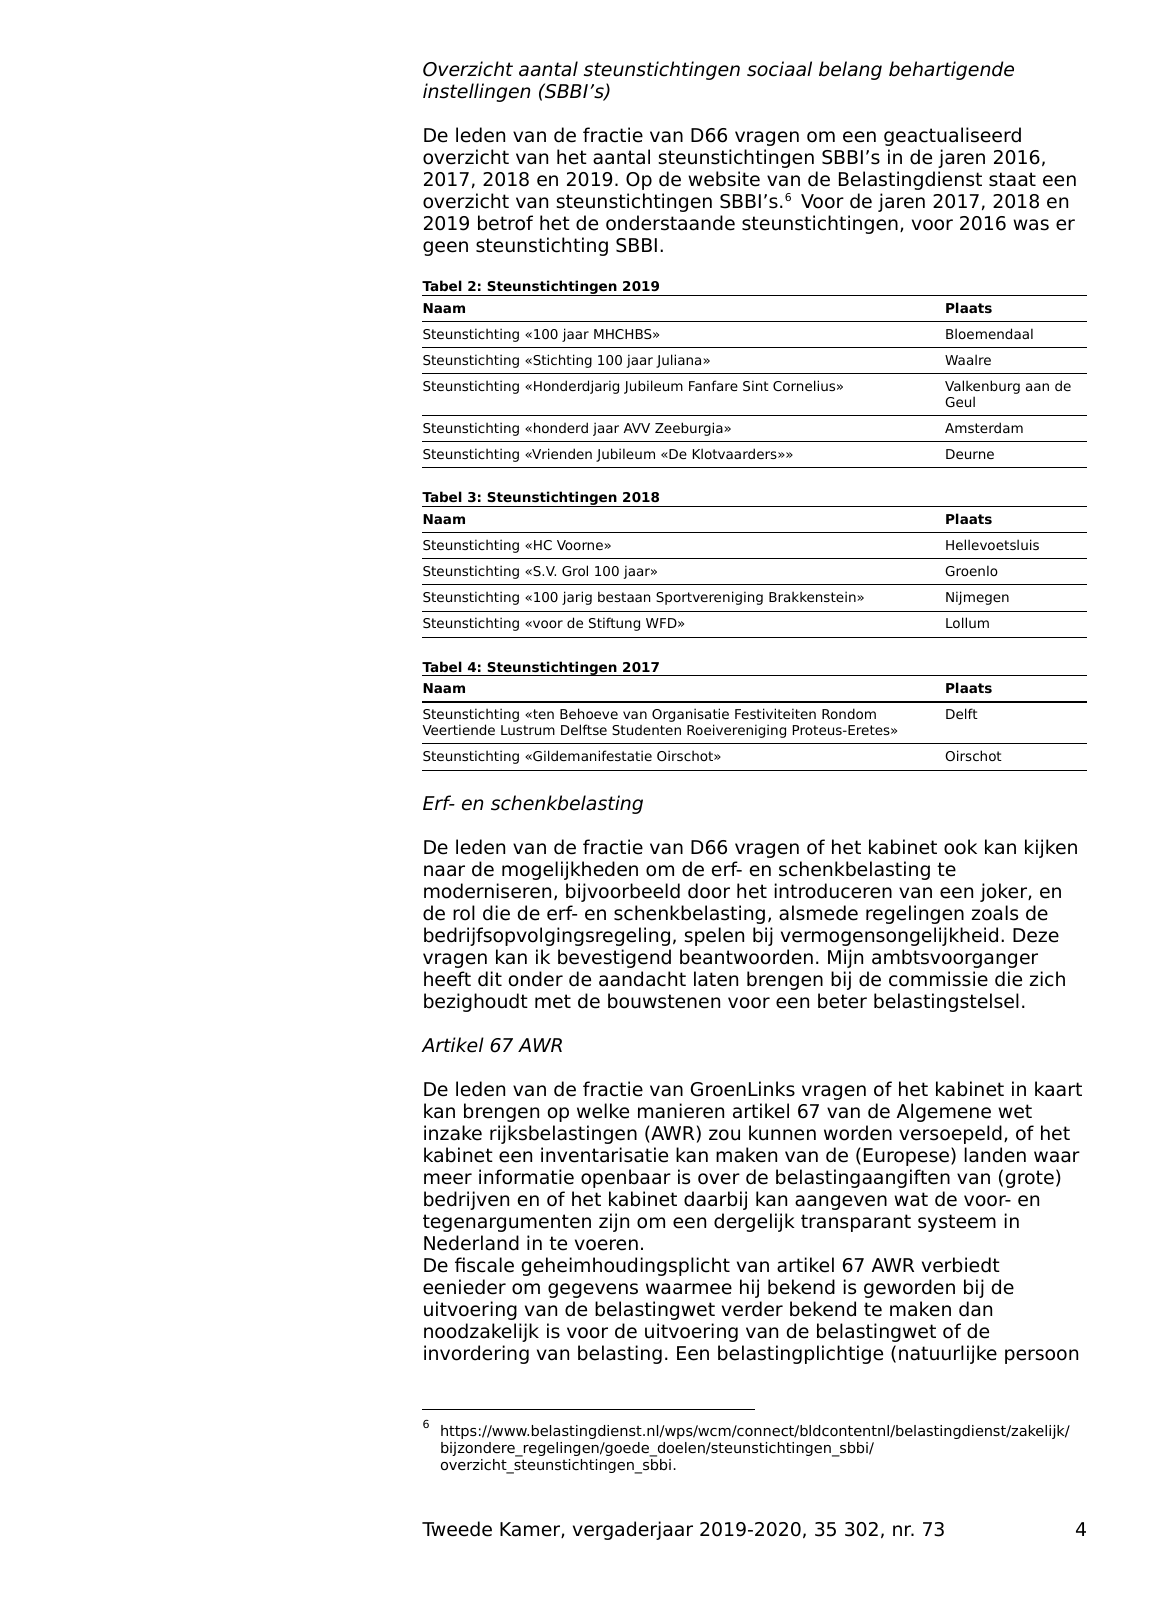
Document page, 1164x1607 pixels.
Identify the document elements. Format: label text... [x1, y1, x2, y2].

table_header Tabel 3: Steunstichtingen 2018 [422, 490, 1087, 506]
table_cell Steunstichting «Gildemanifestatie Oirschot» [422, 744, 939, 769]
text https://www.belastingdienst.nl/wps/wcm/connect/bldcontentnl/belastingdienst/zakelijk/bijzondere_regelingen/goede_doelen/steunstichtingen_sbbi/overzicht_steunstichtingen_sbbi. [422, 1418, 1087, 1474]
table_cell Steunstichting «100 jarig bestaan Sportvereniging Brakkenstein» [422, 585, 939, 611]
table_cell Naam [422, 676, 939, 701]
table_cell Oirschot [939, 744, 1087, 769]
table_cell Nijmegen [939, 585, 1087, 611]
table_cell Plaats [939, 507, 1087, 532]
table_cell Naam [422, 296, 939, 321]
table_cell Deurne [939, 442, 1087, 467]
table_cell Delft [939, 703, 1087, 743]
table_cell Valkenburg aan de Geul [939, 374, 1087, 415]
table_cell Steunstichting «honderd jaar AVV Zeeburgia» [422, 416, 939, 441]
table_cell Plaats [939, 676, 1087, 701]
table_cell Steunstichting «voor de Stiftung WFD» [422, 612, 939, 637]
table_cell Plaats [939, 296, 1087, 321]
subtitle Artikel 67 AWR [422, 1035, 1087, 1057]
table_cell Steunstichting «ten Behoeve van Organisatie Festiviteiten Rondom Veertiende Lustrum Delftse Studenten Roeivereniging Proteus-Eretes» [422, 703, 939, 743]
table_cell Naam [422, 507, 939, 532]
subtitle Overzicht aantal steunstichtingen sociaal belang behartigende instellingen (SBBI’s) [422, 59, 1087, 103]
table_cell Bloemendaal [939, 322, 1087, 347]
table_cell Hellevoetsluis [939, 533, 1087, 558]
table_header Tabel 4: Steunstichtingen 2017 [422, 660, 1087, 675]
table_cell Steunstichting «Vrienden Jubileum «De Klotvaarders»» [422, 442, 939, 467]
table_cell Steunstichting «Honderdjarig Jubileum Fanfare Sint Cornelius» [422, 374, 939, 415]
text De leden van de fractie van D66 vragen of het kabinet ook kan kijken naar de mogelijkheden om de erf- en schenkbelasting te moderniseren, bijvoorbeeld door het introduceren van een joker, en de rol die de erf- en schenkbelasting, alsmede regelingen zoals de bedrijfsopvolgingsregeling, spelen bij vermogensongelijkheid. Deze vragen kan ik bevestigend beantwoorden. Mijn ambtsvoorganger heeft dit onder de aandacht laten brengen bij de commissie die zich bezighoudt met de bouwstenen voor een beter belastingstelsel. [422, 837, 1087, 1013]
table_cell Lollum [939, 612, 1087, 637]
table_cell Steunstichting «S.V. Grol 100 jaar» [422, 559, 939, 584]
table_cell Steunstichting «Stichting 100 jaar Juliana» [422, 348, 939, 373]
table_cell Steunstichting «100 jaar MHCHBS» [422, 322, 939, 347]
table_cell Waalre [939, 348, 1087, 373]
table_cell Groenlo [939, 559, 1087, 584]
table_cell Steunstichting «HC Voorne» [422, 533, 939, 558]
table_cell Amsterdam [939, 416, 1087, 441]
table_header Tabel 2: Steunstichtingen 2019 [422, 279, 1087, 295]
text De fiscale geheimhoudingsplicht van artikel 67 AWR verbiedt eenieder om gegevens waarmee hij bekend is geworden bij de uitvoering van de belastingwet verder bekend te maken dan noodzakelijk is voor de uitvoering van de belastingwet of de invordering van belasting. Een belastingplichtige (natuurlijke persoon [422, 1255, 1087, 1365]
subtitle Erf- en schenkbelasting [422, 793, 1087, 815]
text De leden van de fractie van GroenLinks vragen of het kabinet in kaart kan brengen op welke manieren artikel 67 van de Algemene wet inzake rijksbelastingen (AWR) zou kunnen worden versoepeld, of het kabinet een inventarisatie kan maken van de (Europese) landen waar meer informatie openbaar is over de belastingaangiften van (grote) bedrijven en of het kabinet daarbij kan aangeven wat de voor- en tegenargumenten zijn om een dergelijk transparant systeem in Nederland in te voeren. [422, 1079, 1087, 1255]
text De leden van de fractie van D66 vragen om een geactualiseerd overzicht van het aantal steunstichtingen SBBI’s in de jaren 2016, 2017, 2018 en 2019. Op de website van de Belastingdienst staat een overzicht van steunstichtingen SBBI’s. Voor de jaren 2017, 2018 en 2019 betrof het de onderstaande steunstichtingen, voor 2016 was er geen steunstichting SBBI. [422, 125, 1087, 257]
